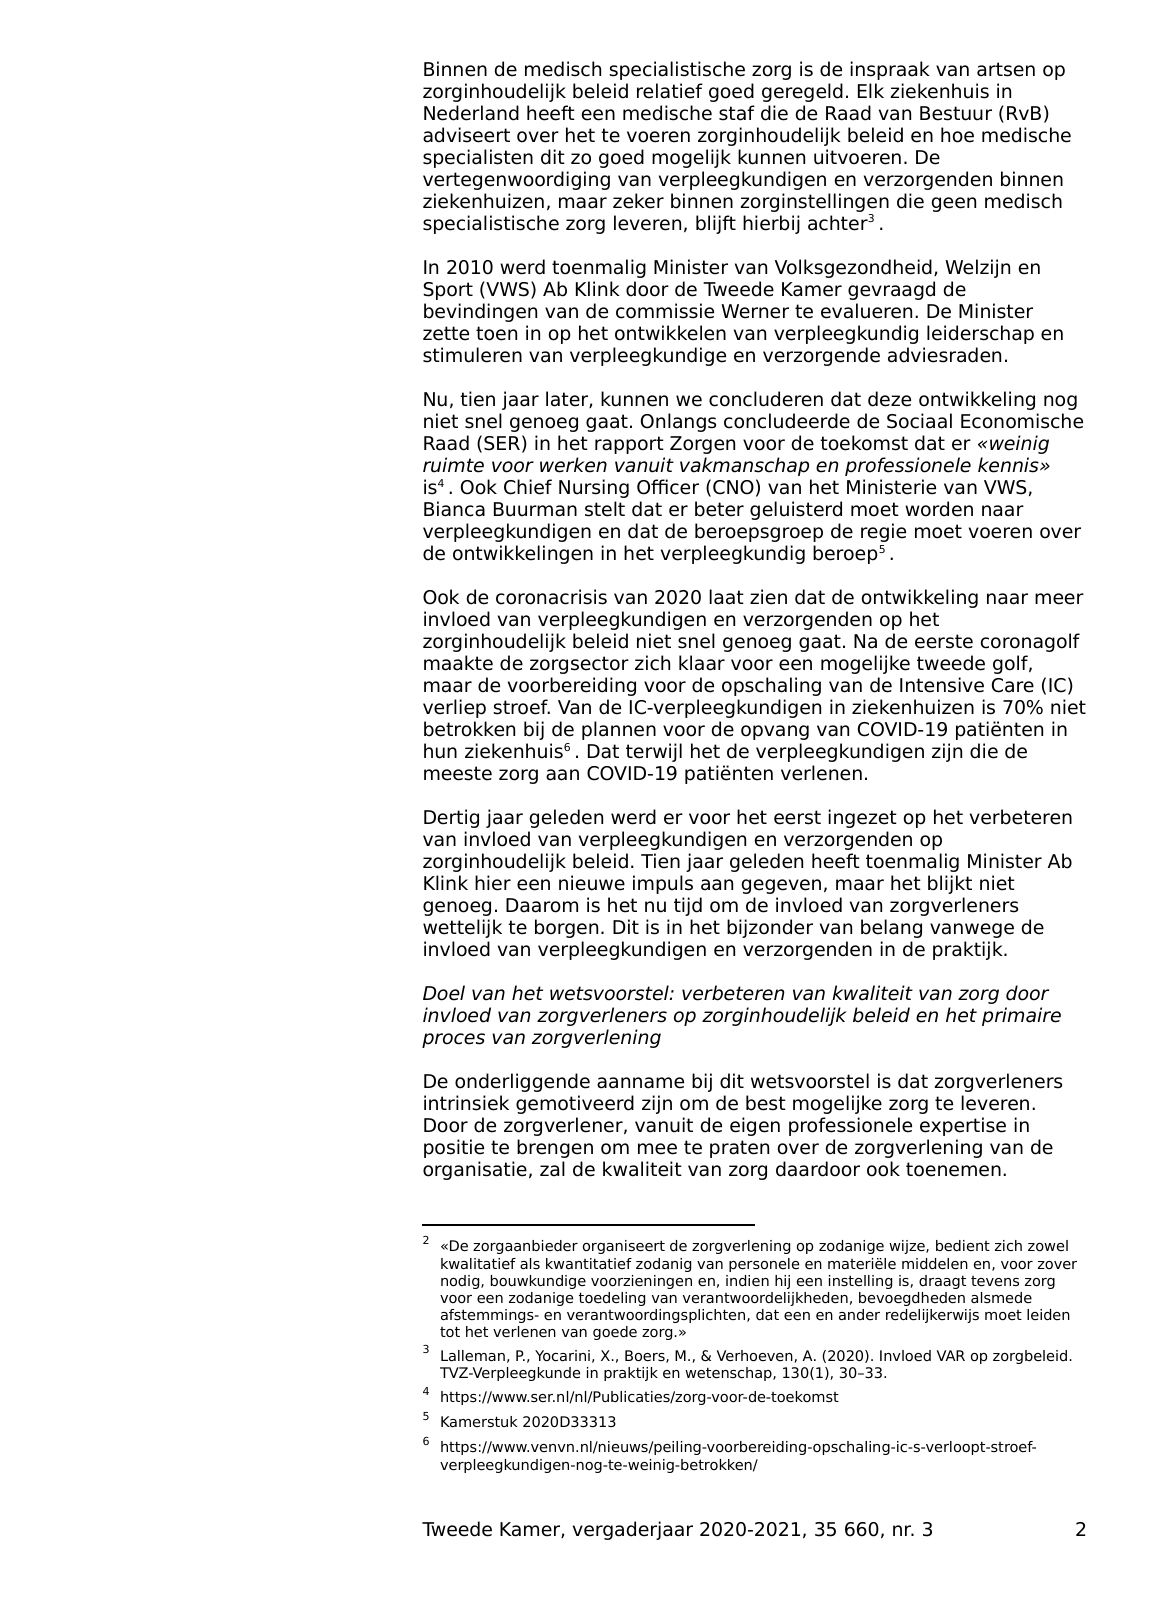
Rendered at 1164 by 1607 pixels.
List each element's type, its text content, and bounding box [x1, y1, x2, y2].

text Binnen de medisch specialistische zorg is de inspraak van artsen op zorginhoudelijk beleid relatief goed geregeld. Elk ziekenhuis in Nederland heeft een medische staf die de Raad van Bestuur (RvB) adviseert over het te voeren zorginhoudelijk beleid en hoe medische specialisten dit zo goed mogelijk kunnen uitvoeren. De vertegenwoordiging van verpleegkundigen en verzorgenden binnen ziekenhuizen, maar zeker binnen zorginstellingen die geen medisch specialistische zorg leveren, blijft hierbij achter. [422, 59, 1087, 235]
text Dertig jaar geleden werd er voor het eerst ingezet op het verbeteren van invloed van verpleegkundigen en verzorgenden op zorginhoudelijk beleid. Tien jaar geleden heeft toenmalig Minister Ab Klink hier een nieuwe impuls aan gegeven, maar het blijkt niet genoeg. Daarom is het nu tijd om de invloed van zorgverleners wettelijk te borgen. Dit is in het bijzonder van belang vanwege de invloed van verpleegkundigen en verzorgenden in de praktijk. [422, 807, 1087, 961]
text Nu, tien jaar later, kunnen we concluderen dat deze ontwikkeling nog niet snel genoeg gaat. Onlangs concludeerde de Sociaal Economische Raad (SER) in het rapport Zorgen voor de toekomst dat er «weinig ruimte voor werken vanuit vakmanschap en professionele kennis» is. Ook Chief Nursing Officer (CNO) van het Ministerie van VWS, Bianca Buurman stelt dat er beter geluisterd moet worden naar verpleegkundigen en dat de beroepsgroep de regie moet voeren over de ontwikkelingen in het verpleegkundig beroep. [422, 389, 1087, 565]
text Lalleman, P., Yocarini, X., Boers, M., & Verhoeven, A. (2020). Invloed VAR op zorgbeleid. TVZ-Verpleegkunde in praktijk en wetenschap, 130(1), 30–33. [422, 1343, 1087, 1382]
text De onderliggende aanname bij dit wetsvoorstel is dat zorgverleners intrinsiek gemotiveerd zijn om de best mogelijke zorg te leveren. Door de zorgverlener, vanuit de eigen professionele expertise in positie te brengen om mee te praten over de zorgverlening van de organisatie, zal de kwaliteit van zorg daardoor ook toenemen. [422, 1071, 1087, 1181]
text «De zorgaanbieder organiseert de zorgverlening op zodanige wijze, bedient zich zowel kwalitatief als kwantitatief zodanig van personele en materiële middelen en, voor zover nodig, bouwkundige voorzieningen en, indien hij een instelling is, draagt tevens zorg voor een zodanige toedeling van verantwoordelijkheden, bevoegdheden alsmede afstemmings- en verantwoordingsplichten, dat een en ander redelijkerwijs moet leiden tot het verlenen van goede zorg.» [422, 1234, 1087, 1341]
text https://www.venvn.nl/nieuws/peiling-voorbereiding-opschaling-ic-s-verloopt-stroef-verpleegkundigen-nog-te-weinig-betrokken/ [422, 1435, 1087, 1474]
text https://www.ser.nl/nl/Publicaties/zorg-voor-de-toekomst [422, 1385, 1087, 1407]
text Doel van het wetsvoorstel: verbeteren van kwaliteit van zorg door invloed van zorgverleners op zorginhoudelijk beleid en het primaire proces van zorgverlening [422, 983, 1087, 1049]
text Kamerstuk 2020D33313 [422, 1410, 1087, 1432]
text Ook de coronacrisis van 2020 laat zien dat de ontwikkeling naar meer invloed van verpleegkundigen en verzorgenden op het zorginhoudelijk beleid niet snel genoeg gaat. Na de eerste coronagolf maakte de zorgsector zich klaar voor een mogelijke tweede golf, maar de voorbereiding voor de opschaling van de Intensive Care (IC) verliep stroef. Van de IC-verpleegkundigen in ziekenhuizen is 70% niet betrokken bij de plannen voor de opvang van COVID-19 patiënten in hun ziekenhuis. Dat terwijl het de verpleegkundigen zijn die de meeste zorg aan COVID-19 patiënten verlenen. [422, 587, 1087, 785]
text In 2010 werd toenmalig Minister van Volksgezondheid, Welzijn en Sport (VWS) Ab Klink door de Tweede Kamer gevraagd de bevindingen van de commissie Werner te evalueren. De Minister zette toen in op het ontwikkelen van verpleegkundig leiderschap en stimuleren van verpleegkundige en verzorgende adviesraden. [422, 257, 1087, 367]
